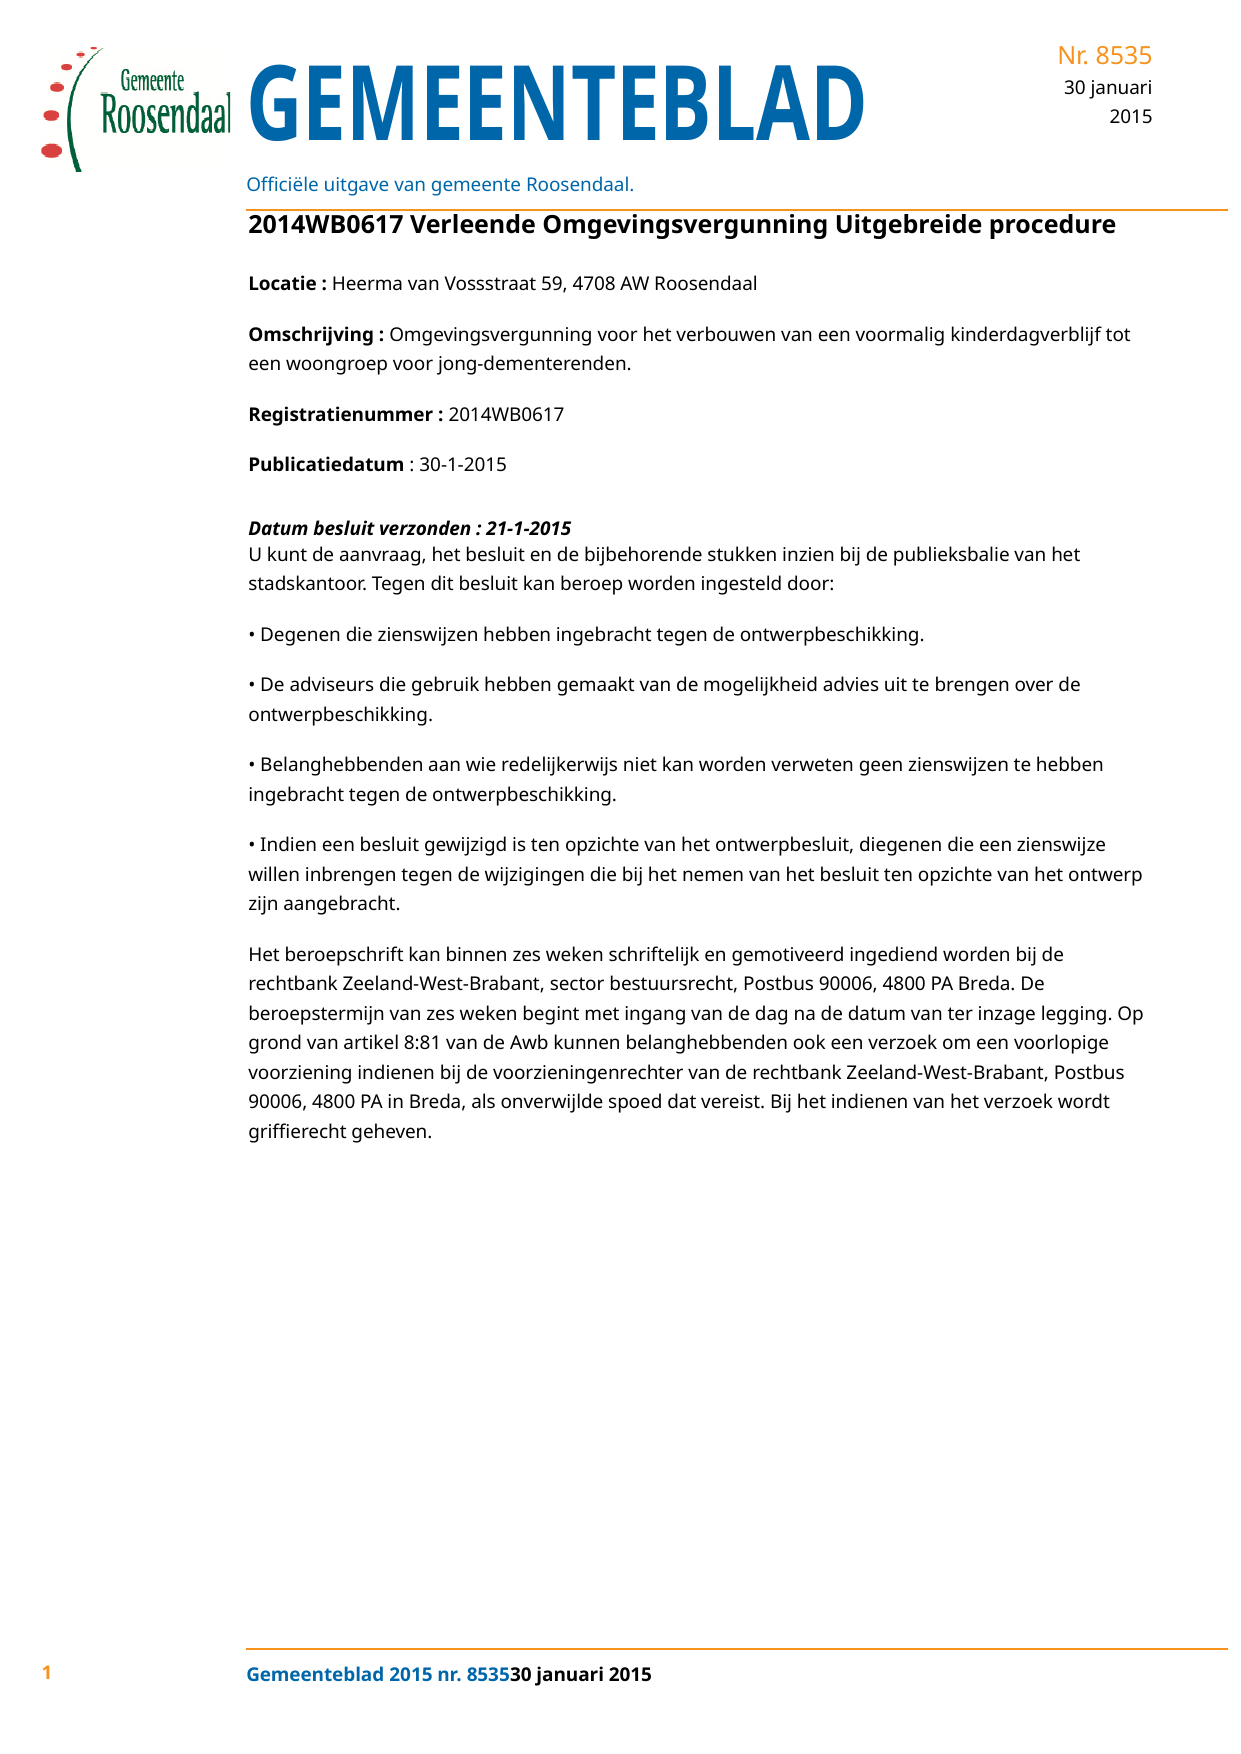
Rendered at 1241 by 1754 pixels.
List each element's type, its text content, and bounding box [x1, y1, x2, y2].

text 2014WB0617 Verleende Omgevingsvergunning Uitgebreide procedure [248, 211, 1152, 241]
picture [41, 47, 231, 172]
text • Degenen die zienswijzen hebben ingebracht tegen de ontwerpbeschikking. [248, 621, 1152, 647]
text Registratienummer : 2014WB0617 [248, 401, 1152, 426]
text Datum besluit verzonden : 21-1-2015 [248, 515, 1152, 541]
text Locatie : Heerma van Vossstraat 59, 4708 AW Roosendaal [248, 270, 1152, 296]
text • De adviseurs die gebruik hebben gemaakt van de mogelijkheid advies uit te brengen over de ontwerpbeschikking. [248, 671, 1152, 727]
text Het beroepschrift kan binnen zes weken schriftelijk en gemotiveerd ingediend worden bij de rechtbank Zeeland-West-Brabant, sector bestuursrecht, Postbus 90006, 4800 PA Breda. De beroepstermijn van zes weken begint met ingang van de dag na de datum van ter inzage legging. Op grond van artikel 8:81 van de Awb kunnen belanghebbenden ook een verzoek om een voorlopige voorziening indienen bij de voorzieningenrechter van de rechtbank Zeeland-West-Brabant, Postbus 90006, 4800 PA in Breda, als onverwijlde spoed dat vereist. Bij het indienen van het verzoek wordt griffierecht geheven. [248, 941, 1152, 1144]
text • Belanghebbenden aan wie redelijkerwijs niet kan worden verweten geen zienswijzen te hebben ingebracht tegen de ontwerpbeschikking. [248, 751, 1152, 807]
text • Indien een besluit gewijzigd is ten opzichte van het ontwerpbesluit, diegenen die een zienswijze willen inbrengen tegen de wijzigingen die bij het nemen van het besluit ten opzichte van het ontwerp zijn aangebracht. [248, 831, 1152, 916]
text Omschrijving : Omgevingsvergunning voor het verbouwen van een voormalig kinderdagverblijf tot een woongroep voor jong-dementerenden. [248, 321, 1152, 376]
text U kunt de aanvraag, het besluit en de bijbehorende stukken inzien bij de publieksbalie van het stadskantoor. Tegen dit besluit kan beroep worden ingesteld door: [248, 541, 1152, 596]
text Publicatiedatum : 30-1-2015 [248, 451, 1152, 477]
